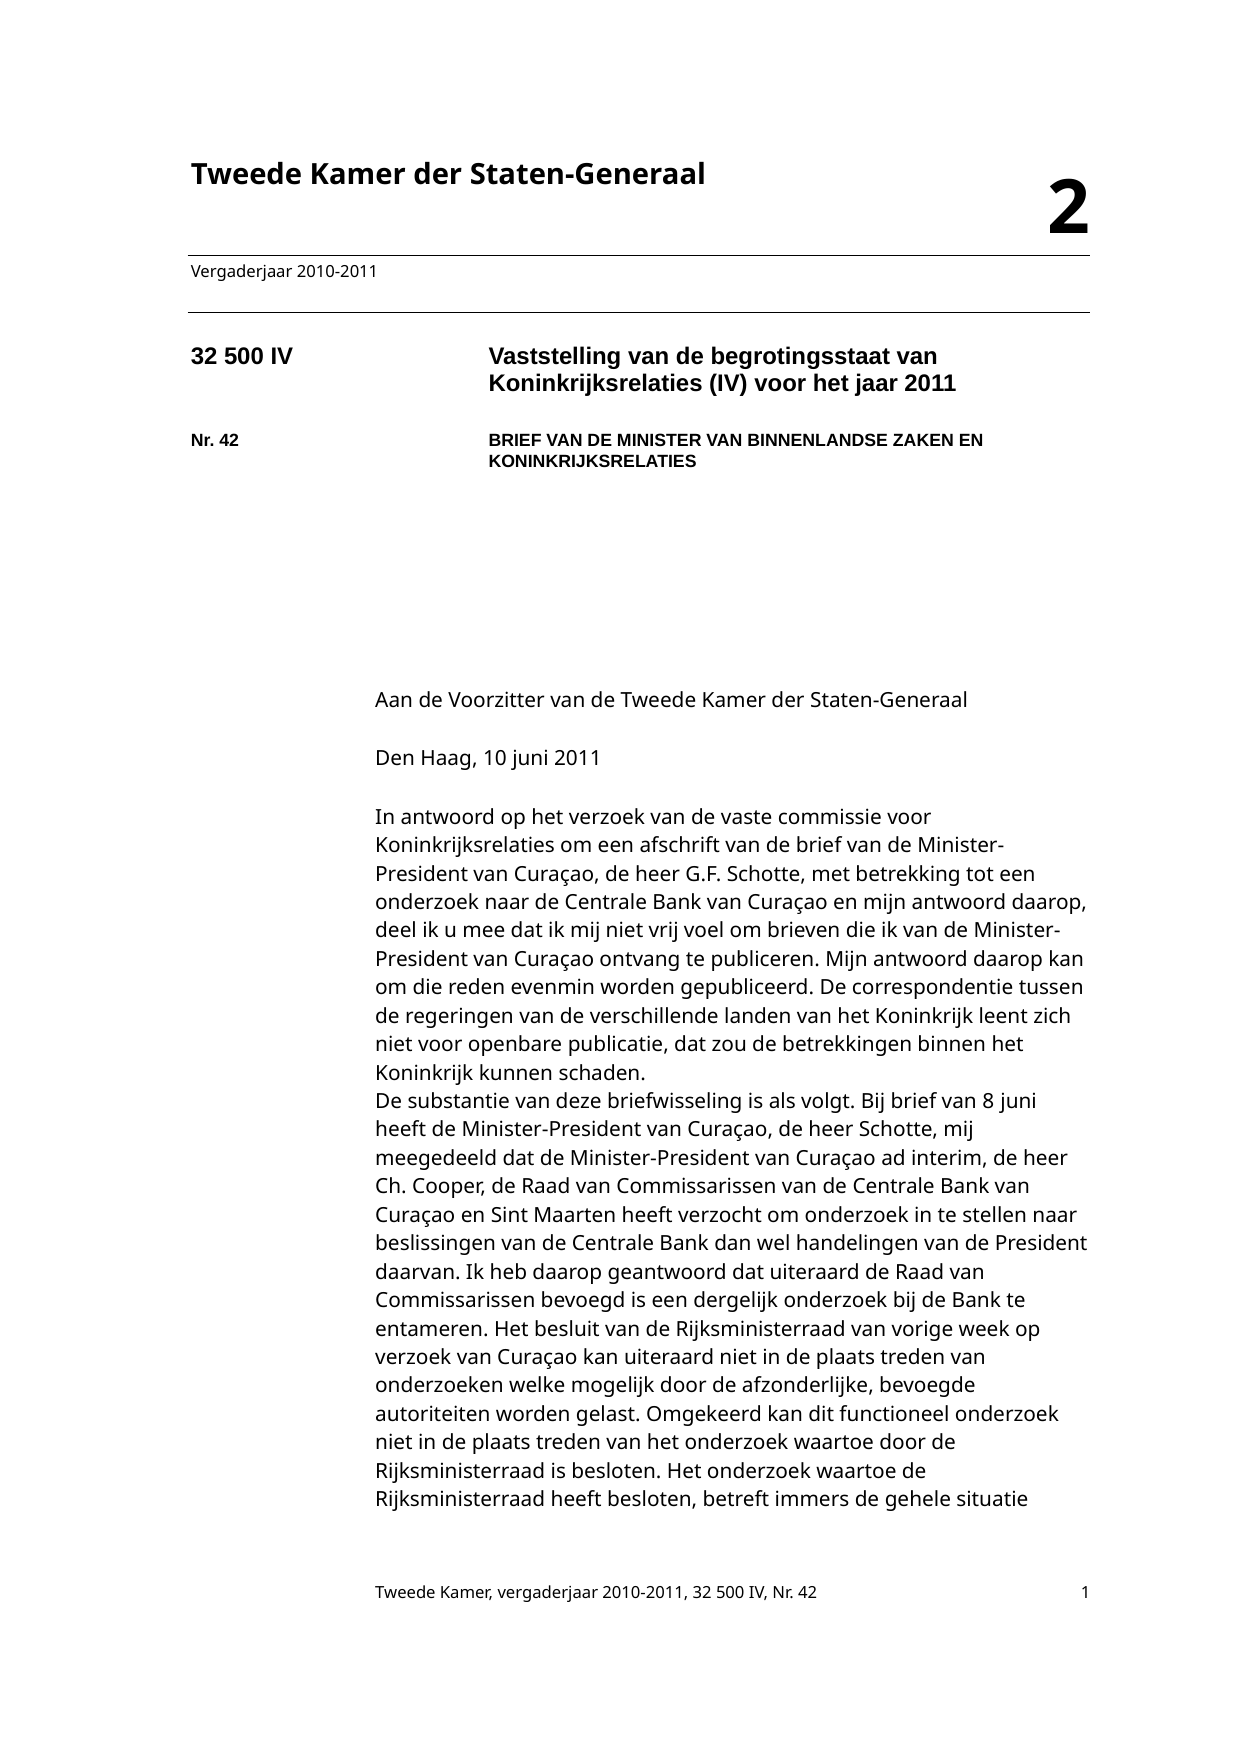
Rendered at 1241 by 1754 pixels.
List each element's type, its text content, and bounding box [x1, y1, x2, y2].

table_cell Vergaderjaar 2010-2011 [188, 256, 485, 312]
table_cell 32 500 IV [188, 339, 485, 427]
table_header Tweede Kamer der Staten-Generaal [188, 150, 909, 255]
table_cell [485, 256, 1090, 312]
table_cell [485, 313, 1090, 339]
text Den Haag, 10 juni 2011 [375, 743, 1090, 772]
table_cell [188, 313, 485, 339]
table_header 2 [910, 150, 1090, 255]
table_cell Vaststelling van de begrotingsstaat van Koninkrijksrelaties (IV) voor het jaar 2011 [485, 339, 1090, 427]
text Aan de Voorzitter van de Tweede Kamer der Staten-Generaal [375, 685, 1090, 713]
table_cell Nr. 42 [188, 427, 485, 566]
text In antwoord op het verzoek van de vaste commissie voor Koninkrijksrelaties om een afschrift van de brief van de Minister-President van Curaçao, de heer G.F. Schotte, met betrekking tot een onderzoek naar de Centrale Bank van Curaçao en mijn antwoord daarop, deel ik u mee dat ik mij niet vrij voel om brieven die ik van de Minister-President van Curaçao ontvang te publiceren. Mijn antwoord daarop kan om die reden evenmin worden gepubliceerd. De correspondentie tussen de regeringen van de verschillende landen van het Koninkrijk leent zich niet voor openbare publicatie, dat zou de betrekkingen binnen het Koninkrijk kunnen schaden. [375, 802, 1090, 1086]
text De substantie van deze briefwisseling is als volgt. Bij brief van 8 juni heeft de Minister-President van Curaçao, de heer Schotte, mij meegedeeld dat de Minister-President van Curaçao ad interim, de heer Ch. Cooper, de Raad van Commissarissen van de Centrale Bank van Curaçao en Sint Maarten heeft verzocht om onderzoek in te stellen naar beslissingen van de Centrale Bank dan wel handelingen van de President daarvan. Ik heb daarop geantwoord dat uiteraard de Raad van Commissarissen bevoegd is een dergelijk onderzoek bij de Bank te entameren. Het besluit van de Rijksministerraad van vorige week op verzoek van Curaçao kan uiteraard niet in de plaats treden van onderzoeken welke mogelijk door de afzonderlijke, bevoegde autoriteiten worden gelast. Omgekeerd kan dit functioneel onderzoek niet in de plaats treden van het onderzoek waartoe door de Rijksministerraad is besloten. Het onderzoek waartoe de Rijksministerraad heeft besloten, betreft immers de gehele situatie [375, 1086, 1090, 1513]
table_cell BRIEF VAN DE MINISTER VAN BINNENLANDSE ZAKEN EN KONINKRIJKSRELATIES [485, 427, 1090, 566]
